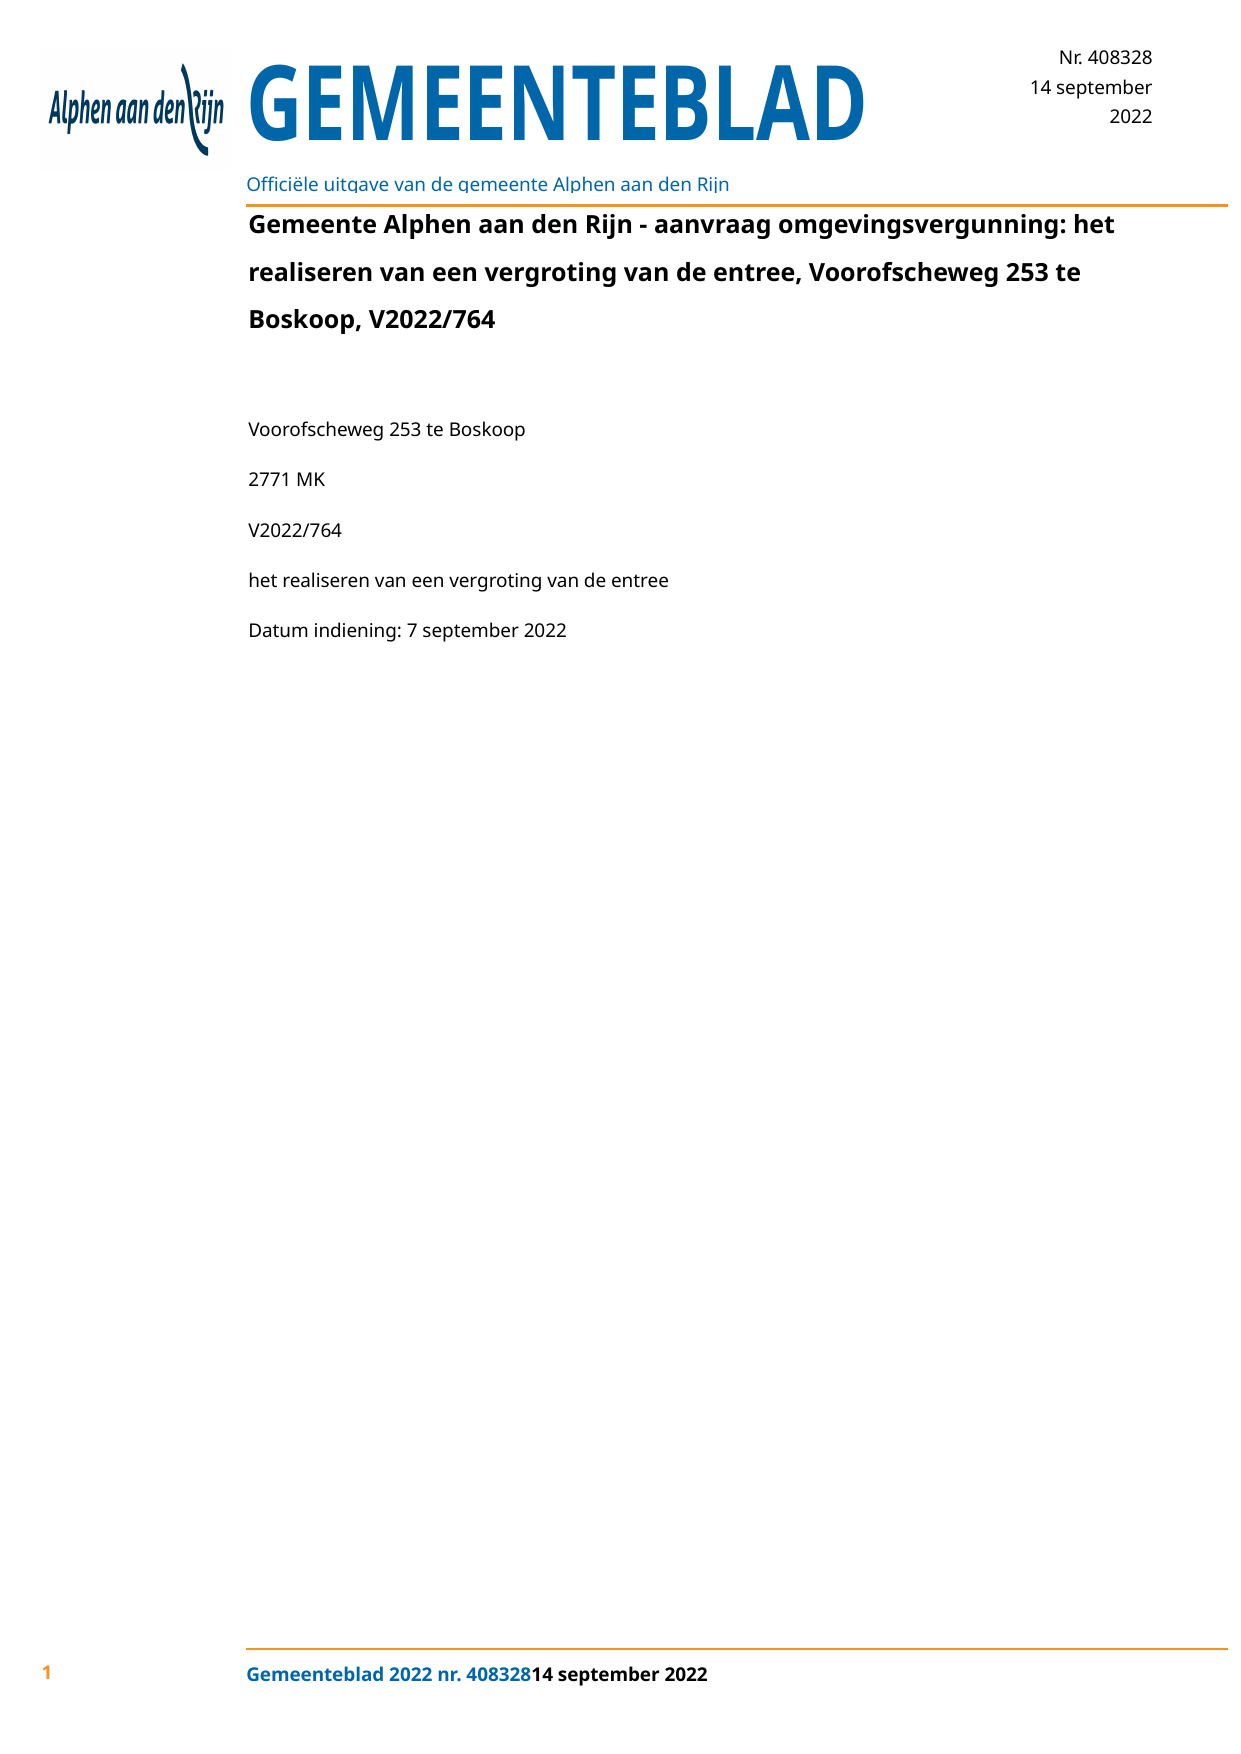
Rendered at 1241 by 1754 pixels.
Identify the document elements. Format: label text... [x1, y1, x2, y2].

text 2771 MK [248, 466, 1152, 492]
text Voorofscheweg 253 te Boskoop [248, 416, 1152, 442]
text Datum indiening: 7 september 2022 [248, 618, 1152, 643]
text Gemeente Alphen aan den Rijn - aanvraag omgevingsvergunning: het realiseren van een vergroting van de entree, Voorofscheweg 253 te Boskoop, V2022/764 [248, 207, 1152, 336]
text het realiseren van een vergroting van de entree [248, 567, 1152, 593]
text V2022/764 [248, 517, 1152, 542]
picture [41, 47, 231, 172]
